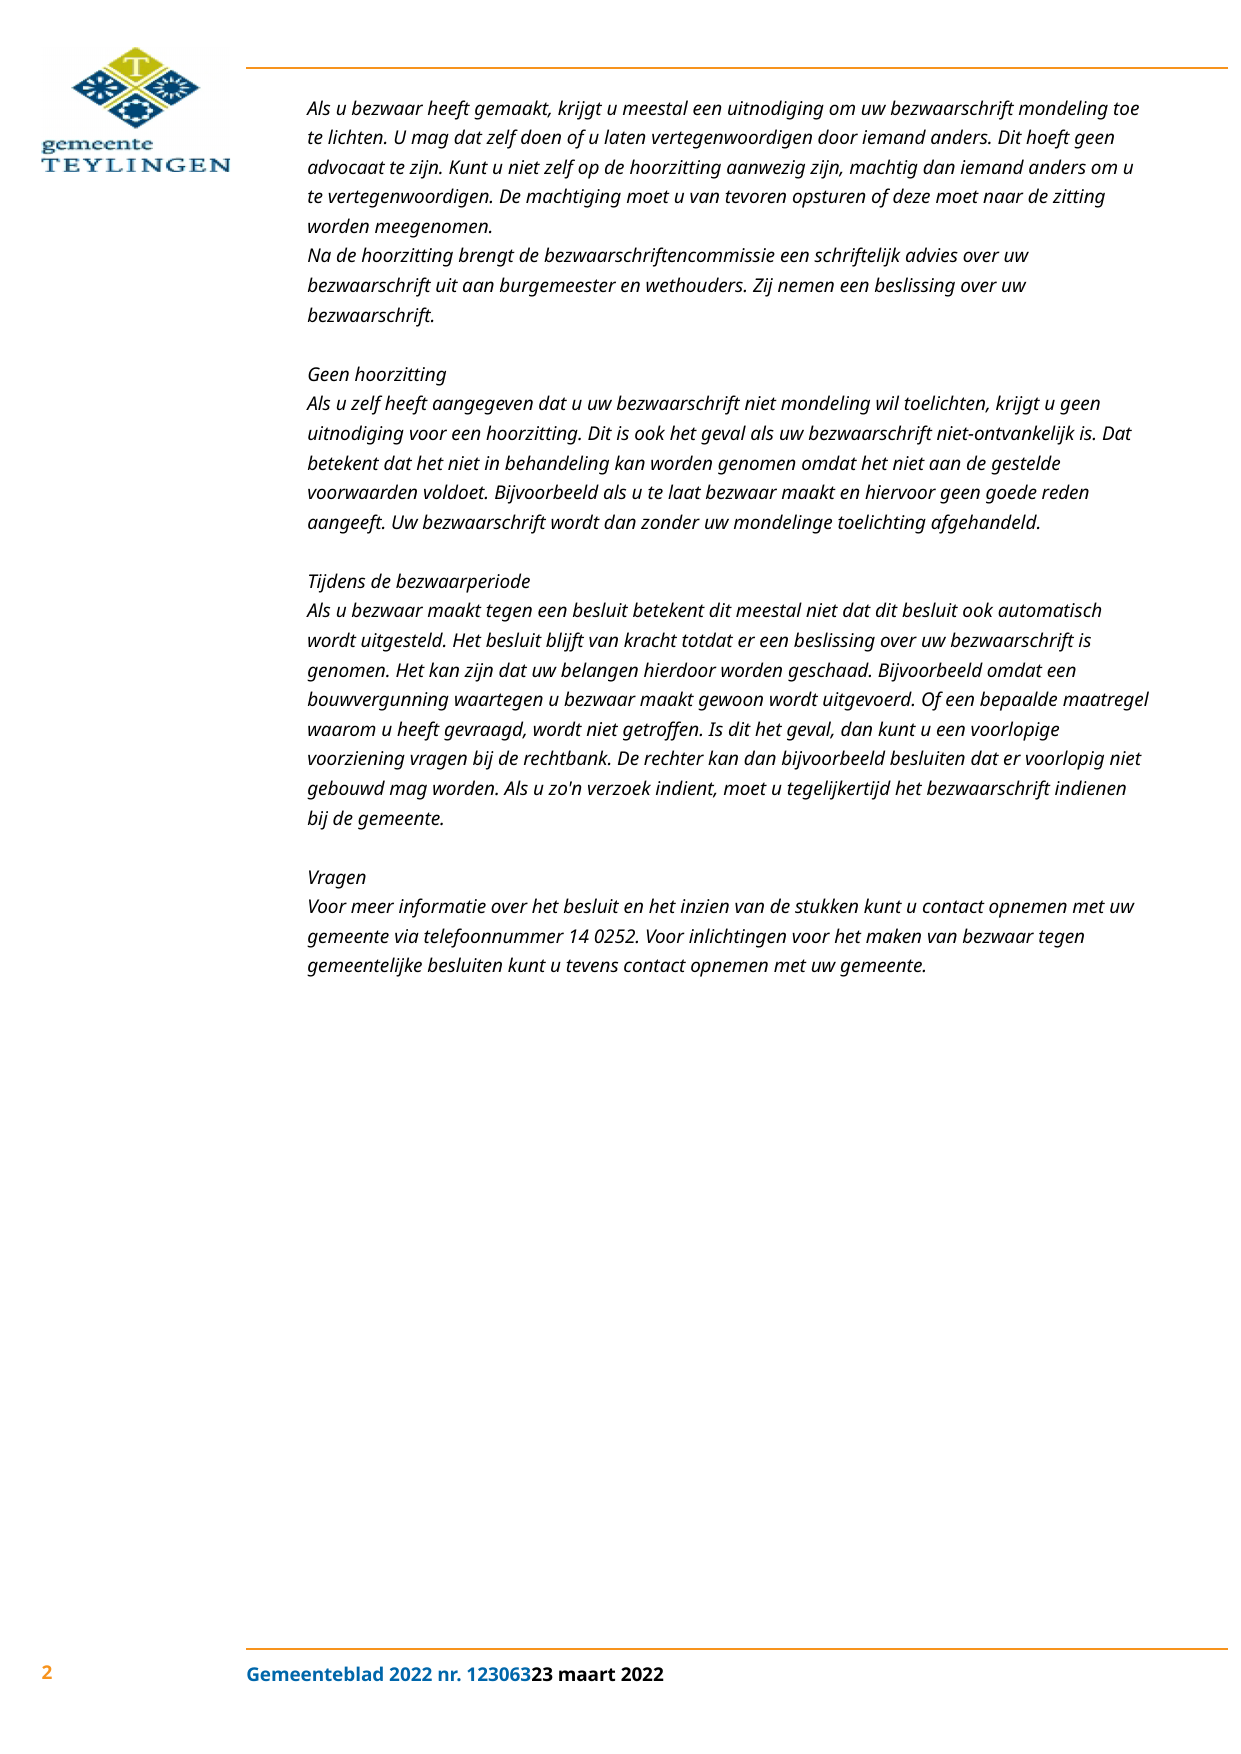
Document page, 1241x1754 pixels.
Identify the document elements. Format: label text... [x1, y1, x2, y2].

list Vragen [248, 864, 1152, 890]
list Voor meer informatie over het besluit en het inzien van de stukken kunt u contact opnemen met uw gemeente via telefoonnummer 14 0252. Voor inlichtingen voor het maken van bezwaar tegen gemeentelijke besluiten kunt u tevens contact opnemen met uw gemeente. [248, 893, 1152, 978]
picture [41, 47, 231, 172]
list Als u bezwaar heeft gemaakt, krijgt u meestal een uitnodiging om uw bezwaarschrift mondeling toe te lichten. U mag dat zelf doen of u laten vertegenwoordigen door iemand anders. Dit hoeft geen advocaat te zijn. Kunt u niet zelf op de hoorzitting aanwezig zijn, machtig dan iemand anders om u te vertegenwoordigen. De machtiging moet u van tevoren opsturen of deze moet naar de zitting worden meegenomen. [248, 95, 1152, 239]
list Na de hoorzitting brengt de bezwaarschriftencommissie een schriftelijk advies over uw bezwaarschrift uit aan burgemeester en wethouders. Zij nemen een beslissing over uw bezwaarschrift. [248, 243, 1152, 328]
list Geen hoorzitting [248, 361, 1152, 387]
list Tijdens de bezwaarperiode [248, 568, 1152, 594]
list Als u bezwaar maakt tegen een besluit betekent dit meestal niet dat dit besluit ook automatisch wordt uitgesteld. Het besluit blijft van kracht totdat er een beslissing over uw bezwaarschrift is genomen. Het kan zijn dat uw belangen hierdoor worden geschaad. Bijvoorbeeld omdat een bouwvergunning waartegen u bezwaar maakt gewoon wordt uitgevoerd. Of een bepaalde maatregel waarom u heeft gevraagd, wordt niet getroffen. Is dit het geval, dan kunt u een voorlopige voorziening vragen bij de rechtbank. De rechter kan dan bijvoorbeeld besluiten dat er voorlopig niet gebouwd mag worden. Als u zo'n verzoek indient, moet u tegelijkertijd het bezwaarschrift indienen bij de gemeente. [248, 598, 1152, 831]
list Als u zelf heeft aangegeven dat u uw bezwaarschrift niet mondeling wil toelichten, krijgt u geen uitnodiging voor een hoorzitting. Dit is ook het geval als uw bezwaarschrift niet-ontvankelijk is. Dat betekent dat het niet in behandeling kan worden genomen omdat het niet aan de gestelde voorwaarden voldoet. Bijvoorbeeld als u te laat bezwaar maakt en hiervoor geen goede reden aangeeft. Uw bezwaarschrift wordt dan zonder uw mondelinge toelichting afgehandeld. [248, 391, 1152, 535]
